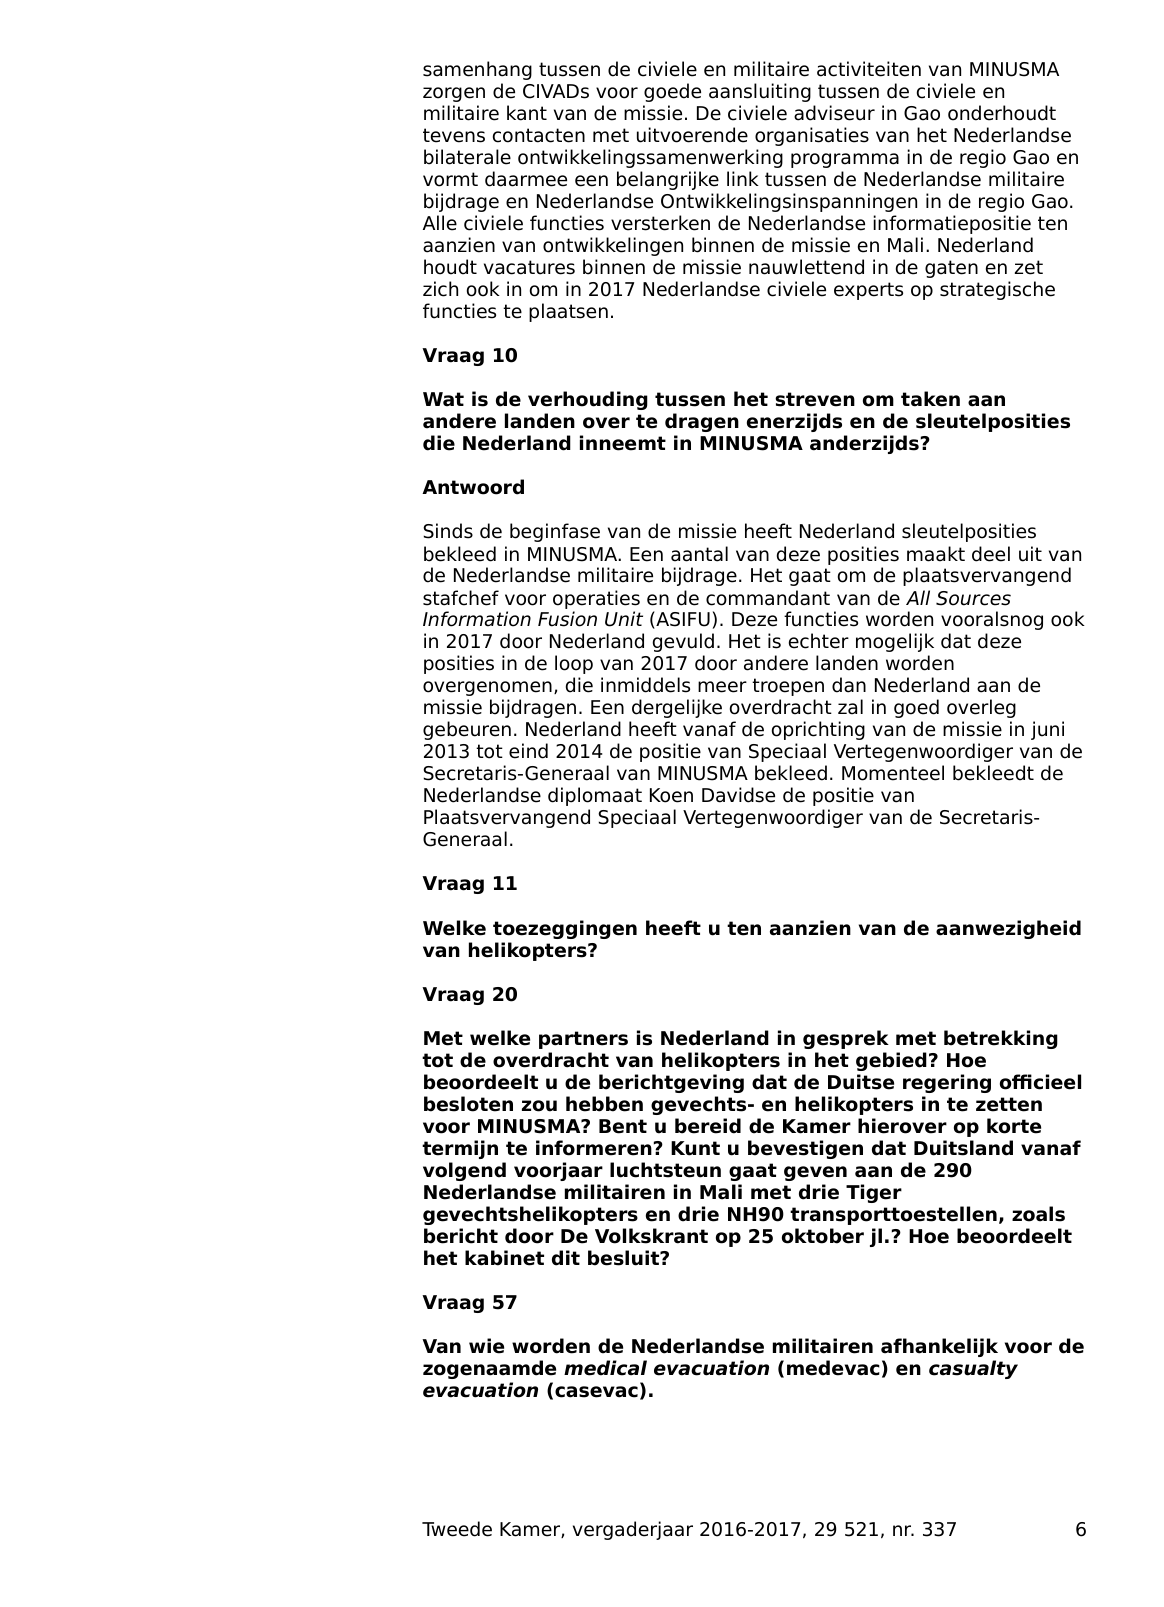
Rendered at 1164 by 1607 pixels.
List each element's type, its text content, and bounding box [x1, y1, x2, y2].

subtitle Vraag 11 [422, 873, 1087, 895]
subtitle Antwoord [422, 477, 1087, 499]
text Wat is de verhouding tussen het streven om taken aan andere landen over te dragen enerzijds en de sleutelposities die Nederland inneemt in MINUSMA anderzijds? [422, 389, 1087, 455]
text Van wie worden de Nederlandse militairen afhankelijk voor de zogenaamde medical evacuation (medevac) en casualty evacuation (casevac). [422, 1336, 1087, 1402]
subtitle Vraag 57 [422, 1292, 1087, 1314]
subtitle Vraag 20 [422, 984, 1087, 1006]
subtitle Vraag 10 [422, 345, 1087, 367]
text Welke toezeggingen heeft u ten aanzien van de aanwezigheid van helikopters? [422, 917, 1087, 961]
text Met welke partners is Nederland in gesprek met betrekking tot de overdracht van helikopters in het gebied? Hoe beoordeelt u de berichtgeving dat de Duitse regering officieel besloten zou hebben gevechts- en helikopters in te zetten voor MINUSMA? Bent u bereid de Kamer hierover op korte termijn te informeren? Kunt u bevestigen dat Duitsland vanaf volgend voorjaar luchtsteun gaat geven aan de 290 Nederlandse militairen in Mali met drie Tiger gevechtshelikopters en drie NH90 transporttoestellen, zoals bericht door De Volkskrant op 25 oktober jl.? Hoe beoordeelt het kabinet dit besluit? [422, 1028, 1087, 1269]
text Sinds de beginfase van de missie heeft Nederland sleutelposities bekleed in MINUSMA. Een aantal van deze posities maakt deel uit van de Nederlandse militaire bijdrage. Het gaat om de plaatsvervangend stafchef voor operaties en de commandant van de All Sources Information Fusion Unit (ASIFU). Deze functies worden vooralsnog ook in 2017 door Nederland gevuld. Het is echter mogelijk dat deze posities in de loop van 2017 door andere landen worden overgenomen, die inmiddels meer troepen dan Nederland aan de missie bijdragen. Een dergelijke overdracht zal in goed overleg gebeuren. Nederland heeft vanaf de oprichting van de missie in juni 2013 tot eind 2014 de positie van Speciaal Vertegenwoordiger van de Secretaris-Generaal van MINUSMA bekleed. Momenteel bekleedt de Nederlandse diplomaat Koen Davidse de positie van Plaatsvervangend Speciaal Vertegenwoordiger van de Secretaris-Generaal. [422, 521, 1087, 851]
text samenhang tussen de civiele en militaire activiteiten van MINUSMA zorgen de CIVADs voor goede aansluiting tussen de civiele en militaire kant van de missie. De civiele adviseur in Gao onderhoudt tevens contacten met uitvoerende organisaties van het Nederlandse bilaterale ontwikkelingssamenwerking programma in de regio Gao en vormt daarmee een belangrijke link tussen de Nederlandse militaire bijdrage en Nederlandse Ontwikkelingsinspanningen in de regio Gao. Alle civiele functies versterken de Nederlandse informatiepositie ten aanzien van ontwikkelingen binnen de missie en Mali. Nederland houdt vacatures binnen de missie nauwlettend in de gaten en zet zich ook in om in 2017 Nederlandse civiele experts op strategische functies te plaatsen. [422, 59, 1087, 323]
